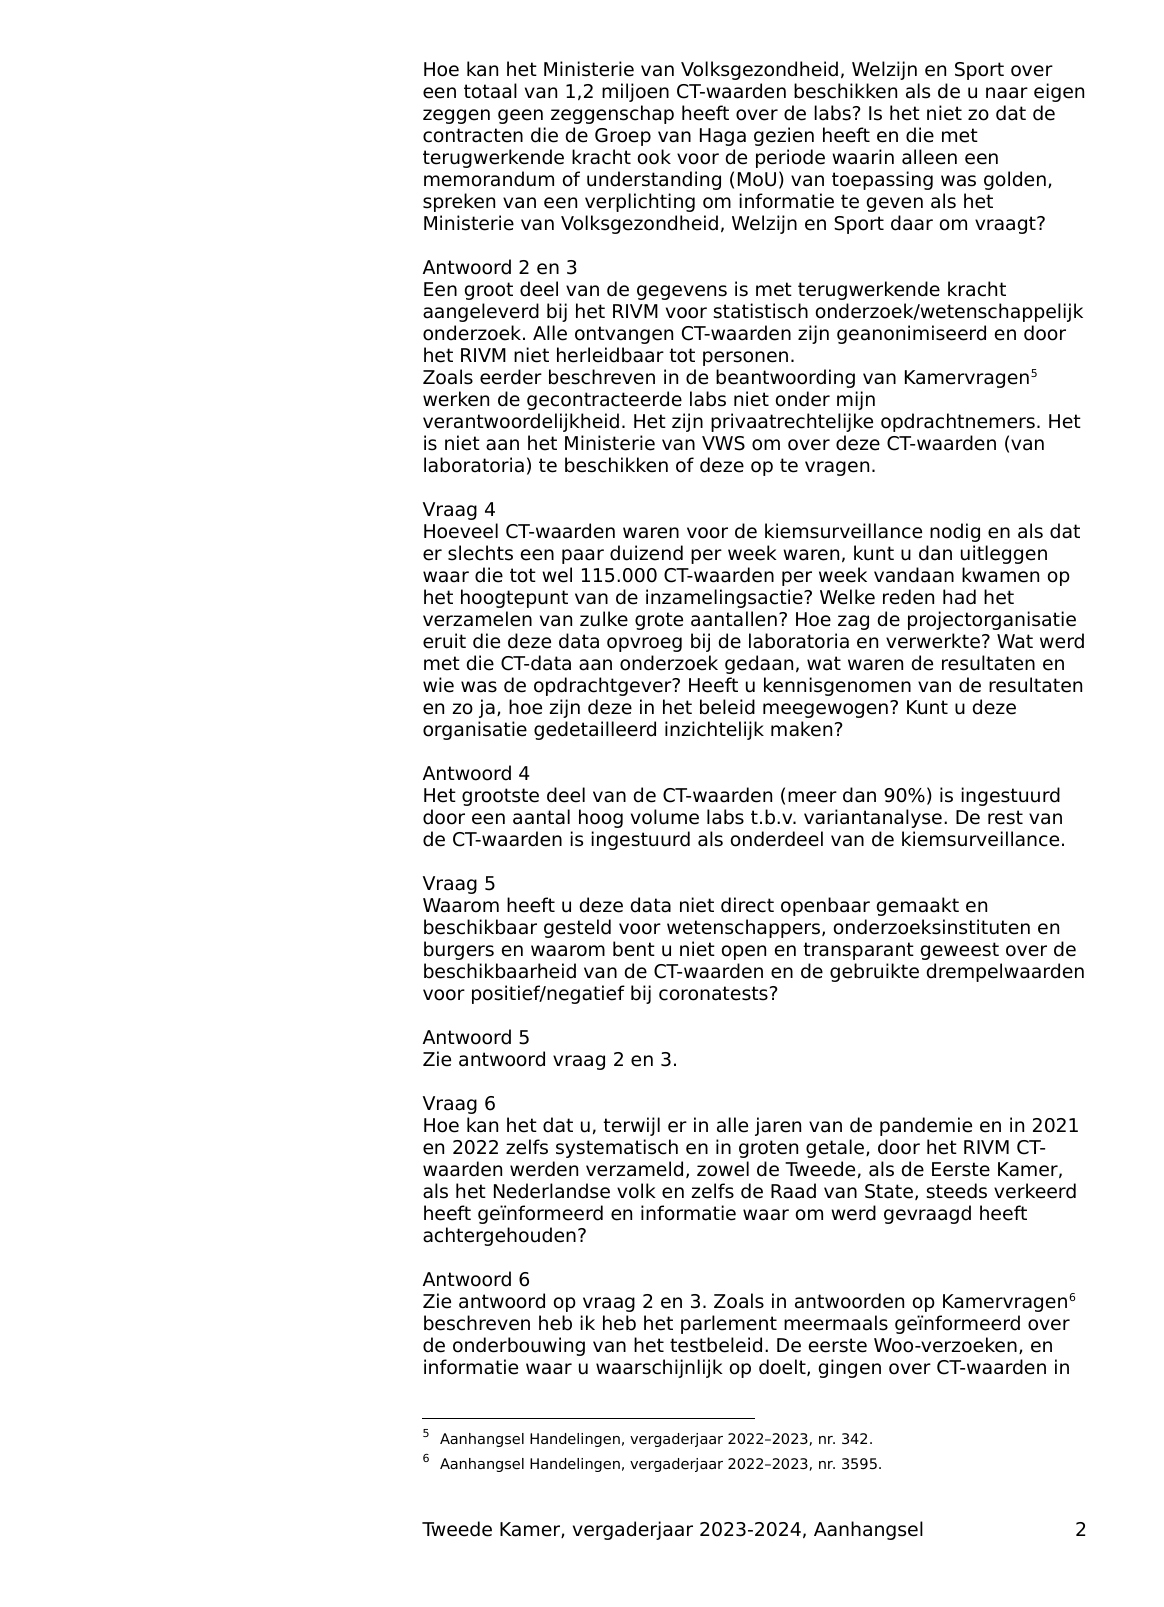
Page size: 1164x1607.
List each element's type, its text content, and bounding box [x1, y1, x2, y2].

text Aanhangsel Handelingen, vergaderjaar 2022–2023, nr. 3595. [422, 1452, 1087, 1474]
text Zie antwoord vraag 2 en 3. [422, 1049, 1087, 1071]
text Hoeveel CT-waarden waren voor de kiemsurveillance nodig en als dat er slechts een paar duizend per week waren, kunt u dan uitleggen waar die tot wel 115.000 CT-waarden per week vandaan kwamen op het hoogtepunt van de inzamelingsactie? Welke reden had het verzamelen van zulke grote aantallen? Hoe zag de projectorganisatie eruit die deze data opvroeg bij de laboratoria en verwerkte? Wat werd met die CT-data aan onderzoek gedaan, wat waren de resultaten en wie was de opdrachtgever? Heeft u kennisgenomen van de resultaten en zo ja, hoe zijn deze in het beleid meegewogen? Kunt u deze organisatie gedetailleerd inzichtelijk maken? [422, 521, 1087, 741]
text Zie antwoord op vraag 2 en 3. Zoals in antwoorden op Kamervragen beschreven heb ik heb het parlement meermaals geïnformeerd over de onderbouwing van het testbeleid. De eerste Woo-verzoeken, en informatie waar u waarschijnlijk op doelt, gingen over CT-waarden in [422, 1291, 1087, 1379]
text Het grootste deel van de CT-waarden (meer dan 90%) is ingestuurd door een aantal hoog volume labs t.b.v. variantanalyse. De rest van de CT-waarden is ingestuurd als onderdeel van de kiemsurveillance. [422, 785, 1087, 851]
text Antwoord 4 [422, 763, 1087, 785]
text Vraag 5 [422, 873, 1087, 895]
text Antwoord 5 [422, 1027, 1087, 1049]
text Hoe kan het Ministerie van Volksgezondheid, Welzijn en Sport over een totaal van 1,2 miljoen CT-waarden beschikken als de u naar eigen zeggen geen zeggenschap heeft over de labs? Is het niet zo dat de contracten die de Groep van Haga gezien heeft en die met terugwerkende kracht ook voor de periode waarin alleen een memorandum of understanding (MoU) van toepassing was golden, spreken van een verplichting om informatie te geven als het Ministerie van Volksgezondheid, Welzijn en Sport daar om vraagt? [422, 59, 1087, 235]
text Aanhangsel Handelingen, vergaderjaar 2022–2023, nr. 342. [422, 1427, 1087, 1449]
text Hoe kan het dat u, terwijl er in alle jaren van de pandemie en in 2021 en 2022 zelfs systematisch en in groten getale, door het RIVM CT-waarden werden verzameld, zowel de Tweede, als de Eerste Kamer, als het Nederlandse volk en zelfs de Raad van State, steeds verkeerd heeft geïnformeerd en informatie waar om werd gevraagd heeft achtergehouden? [422, 1115, 1087, 1247]
text Antwoord 2 en 3 [422, 257, 1087, 279]
text Zoals eerder beschreven in de beantwoording van Kamervragen werken de gecontracteerde labs niet onder mijn verantwoordelijkheid. Het zijn privaatrechtelijke opdrachtnemers. Het is niet aan het Ministerie van VWS om over deze CT-waarden (van laboratoria) te beschikken of deze op te vragen. [422, 367, 1087, 477]
text Een groot deel van de gegevens is met terugwerkende kracht aangeleverd bij het RIVM voor statistisch onderzoek/wetenschappelijk onderzoek. Alle ontvangen CT-waarden zijn geanonimiseerd en door het RIVM niet herleidbaar tot personen. [422, 279, 1087, 367]
text Vraag 6 [422, 1093, 1087, 1115]
text Vraag 4 [422, 499, 1087, 521]
text Antwoord 6 [422, 1269, 1087, 1291]
text Waarom heeft u deze data niet direct openbaar gemaakt en beschikbaar gesteld voor wetenschappers, onderzoeksinstituten en burgers en waarom bent u niet open en transparant geweest over de beschikbaarheid van de CT-waarden en de gebruikte drempelwaarden voor positief/negatief bij coronatests? [422, 895, 1087, 1005]
